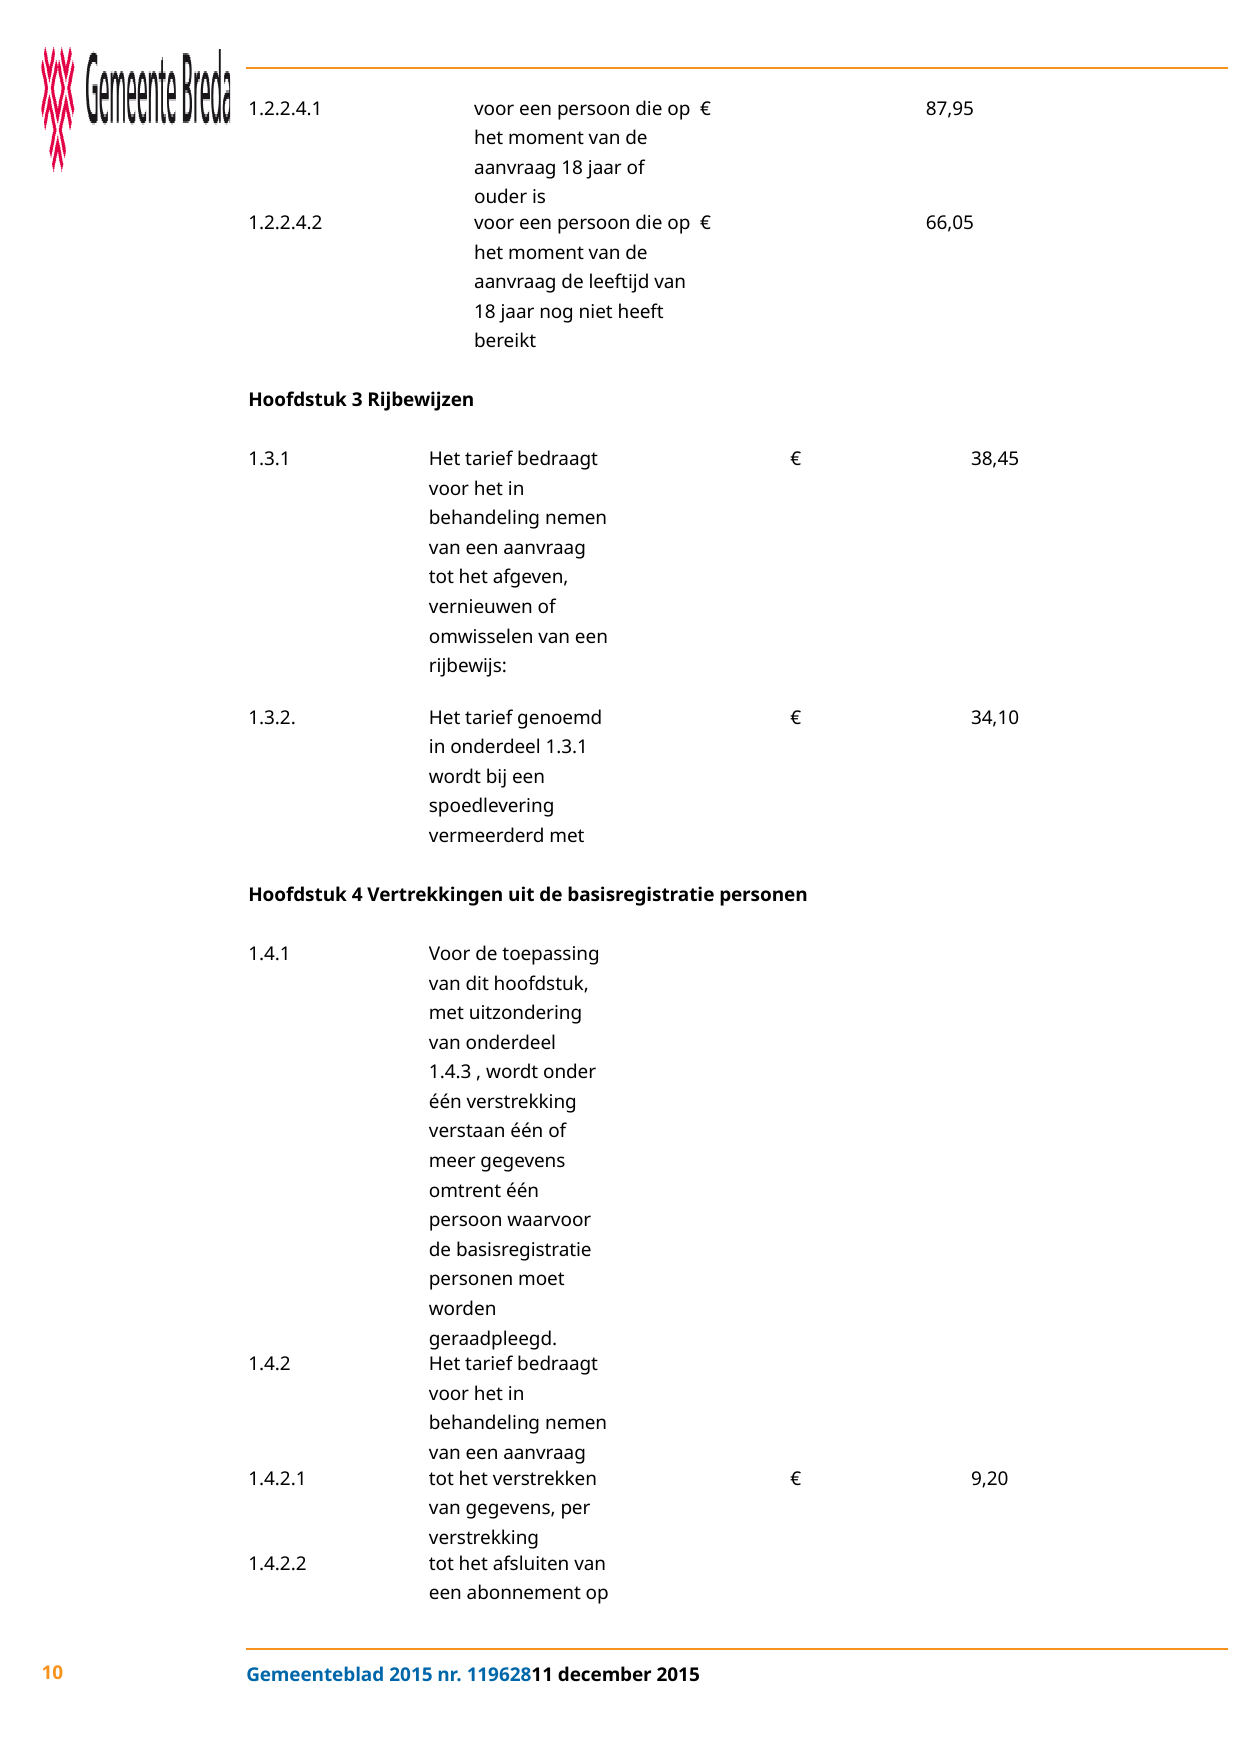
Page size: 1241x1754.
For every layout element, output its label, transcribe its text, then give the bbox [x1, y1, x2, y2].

table_cell [609, 704, 790, 848]
table_cell Het tarief genoemd in onderdeel 1.3.1 wordt bij een spoedlevering vermeerderd met [429, 704, 609, 848]
text Hoofdstuk 4 Vertrekkingen uit de basisregistratie personen [248, 881, 1152, 907]
table_cell [609, 1465, 790, 1550]
table_header 38,45 [971, 445, 1152, 678]
table_cell € [700, 209, 926, 353]
table_header Het tarief bedraagt voor het in behandeling nemen van een aanvraag tot het afgeven, vernieuwen of omwisselen van een rijbewijs: [429, 445, 609, 678]
table_cell tot het verstrekken van gegevens, per verstrekking [429, 1465, 609, 1550]
picture [41, 47, 231, 172]
table_cell 87,95 [926, 95, 1152, 209]
table_cell 1.4.2 [248, 1350, 429, 1465]
table_cell 9,20 [971, 1465, 1152, 1550]
table_header [609, 445, 790, 678]
table_cell € [790, 704, 971, 848]
table_cell [971, 1350, 1152, 1465]
table_header € [790, 445, 971, 678]
table_cell voor een persoon die op het moment van de aanvraag de leeftijd van 18 jaar nog niet heeft bereikt [474, 209, 700, 353]
table_cell 1.3.2. [248, 704, 429, 848]
table_cell [790, 678, 971, 704]
table_cell € [700, 95, 926, 209]
table_cell [971, 1550, 1152, 1605]
table_header Voor de toepassing van dit hoofdstuk, met uitzondering van onderdeel 1.4.3 , wordt onder één verstrekking verstaan één of meer gegevens omtrent één persoon waarvoor de basisregistratie personen moet worden geraadpleegd. [429, 940, 609, 1350]
table_cell voor een persoon die op het moment van de aanvraag 18 jaar of ouder is [474, 95, 700, 209]
table_header [790, 940, 971, 1350]
table_cell tot het afsluiten van een abonnement op [429, 1550, 609, 1605]
table_header [971, 940, 1152, 1350]
text Hoofdstuk 3 Rijbewijzen [248, 386, 1152, 412]
table_cell 1.2.2.4.2 [248, 209, 474, 353]
table_cell [248, 678, 429, 704]
table_cell 34,10 [971, 704, 1152, 848]
table_cell 1.4.2.2 [248, 1550, 429, 1605]
table_cell [429, 678, 609, 704]
table_cell [609, 1550, 790, 1605]
table_cell 66,05 [926, 209, 1152, 353]
table_cell 1.2.2.4.1 [248, 95, 474, 209]
table_header 1.4.1 [248, 940, 429, 1350]
table_cell € [790, 1465, 971, 1550]
table_cell Het tarief bedraagt voor het in behandeling nemen van een aanvraag [429, 1350, 609, 1465]
table_cell 1.4.2.1 [248, 1465, 429, 1550]
table_cell [609, 1350, 790, 1465]
table_header [609, 940, 790, 1350]
table_cell [790, 1350, 971, 1465]
table_cell [971, 678, 1152, 704]
table_cell [609, 678, 790, 704]
table_cell [790, 1550, 971, 1605]
table_header 1.3.1 [248, 445, 429, 678]
